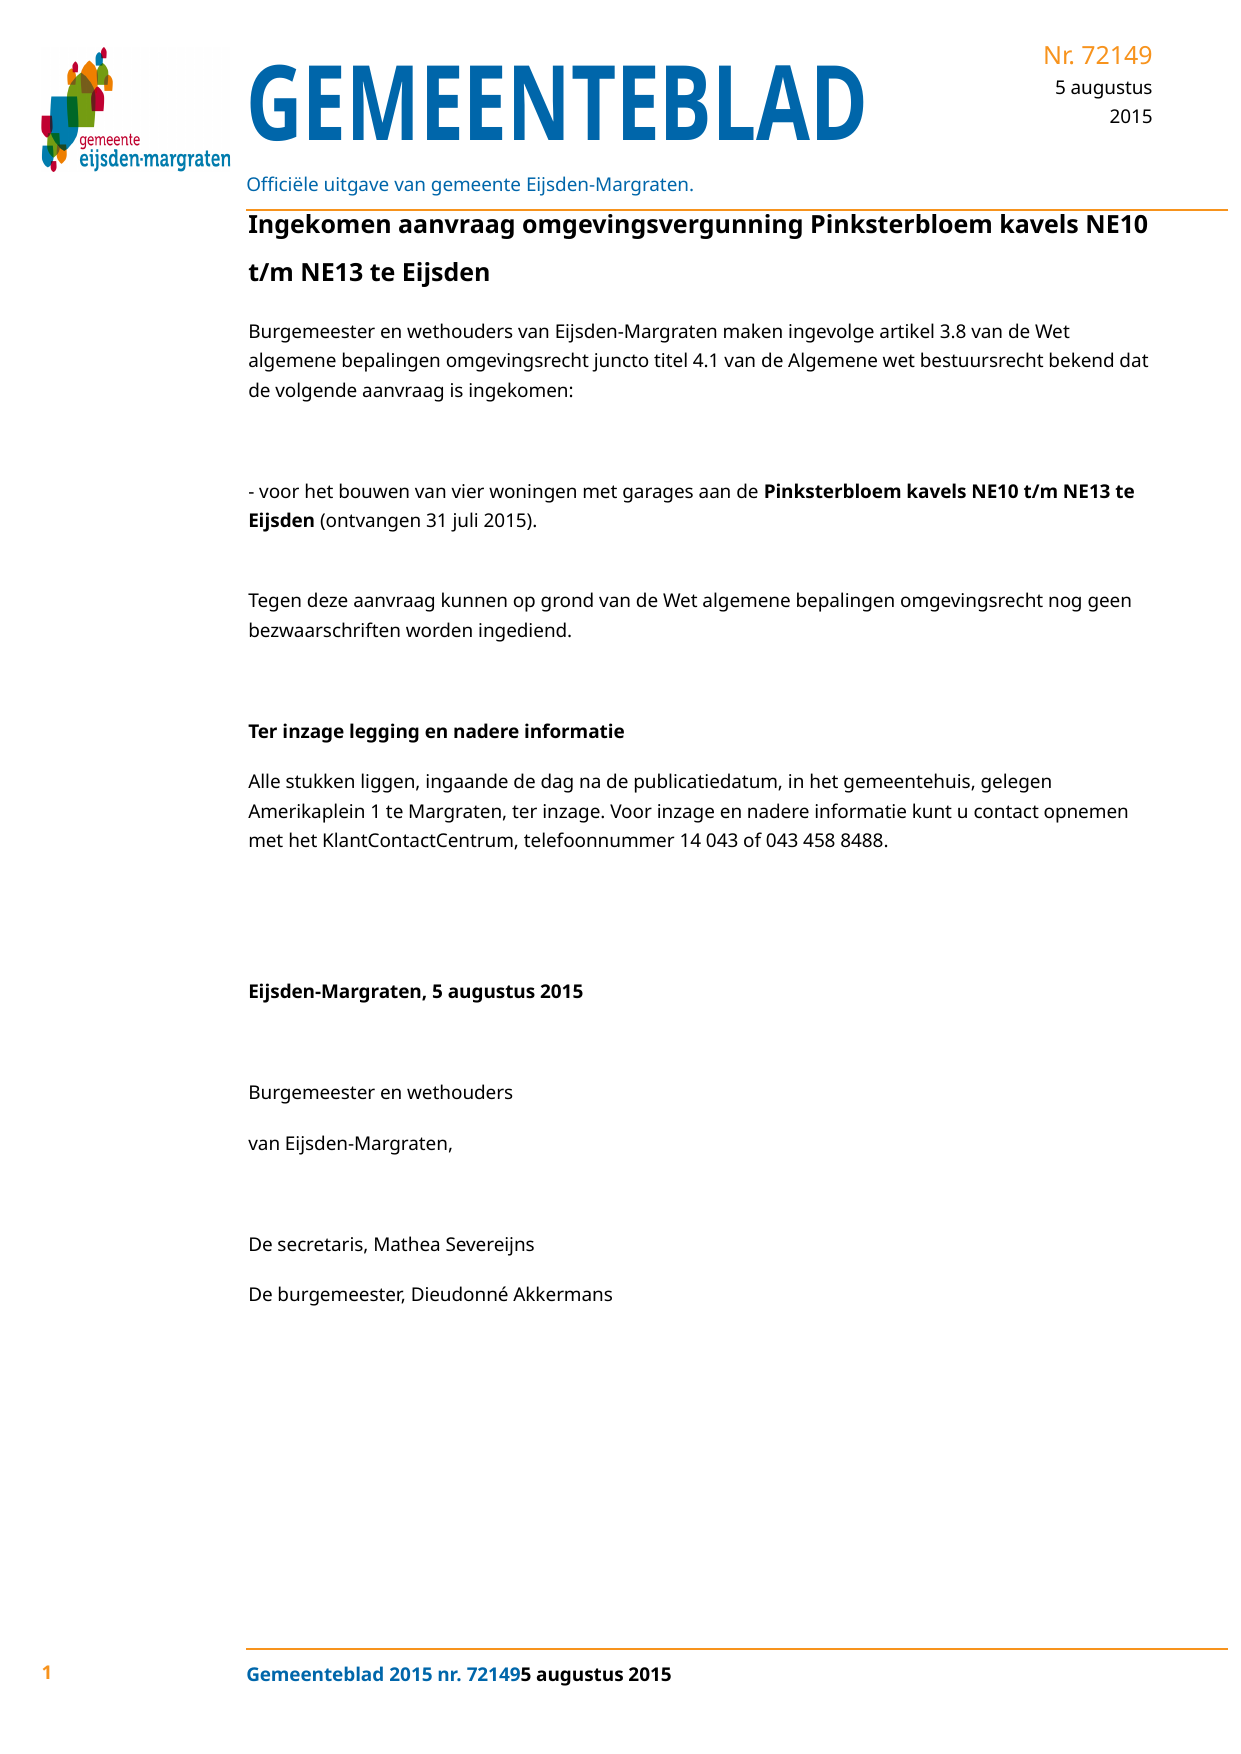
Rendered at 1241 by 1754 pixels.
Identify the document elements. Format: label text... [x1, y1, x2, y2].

text Burgemeester en wethouders van Eijsden-Margraten maken ingevolge artikel 3.8 van de Wet algemene bepalingen omgevingsrecht juncto titel 4.1 van de Algemene wet bestuursrecht bekend dat de volgende aanvraag is ingekomen: [248, 318, 1152, 403]
text De burgemeester, Dieudonné Akkermans [248, 1281, 1152, 1307]
text De secretaris, Mathea Severeijns [248, 1231, 1152, 1257]
text Alle stukken liggen, ingaande de dag na de publicatiedatum, in het gemeentehuis, gelegen Amerikaplein 1 te Margraten, ter inzage. Voor inzage en nadere informatie kunt u contact opnemen met het KlantContactCentrum, telefoonnummer 14 043 of 043 458 8488. [248, 768, 1152, 853]
text Ter inzage legging en nadere informatie [248, 718, 1152, 744]
text Tegen deze aanvraag kunnen op grond van de Wet algemene bepalingen omgevingsrecht nog geen bezwaarschriften worden ingediend. [248, 587, 1152, 643]
text - voor het bouwen van vier woningen met garages aan de Pinksterbloem kavels NE10 t/m NE13 te Eijsden (ontvangen 31 juli 2015). [248, 478, 1152, 533]
text Eijsden-Margraten, 5 augustus 2015 [248, 979, 1152, 1004]
text van Eijsden-Margraten, [248, 1130, 1152, 1156]
text Burgemeester en wethouders [248, 1079, 1152, 1105]
text Ingekomen aanvraag omgevingsvergunning Pinksterbloem kavels NE10 t/m NE13 te Eijsden [248, 211, 1152, 288]
picture [41, 47, 231, 172]
